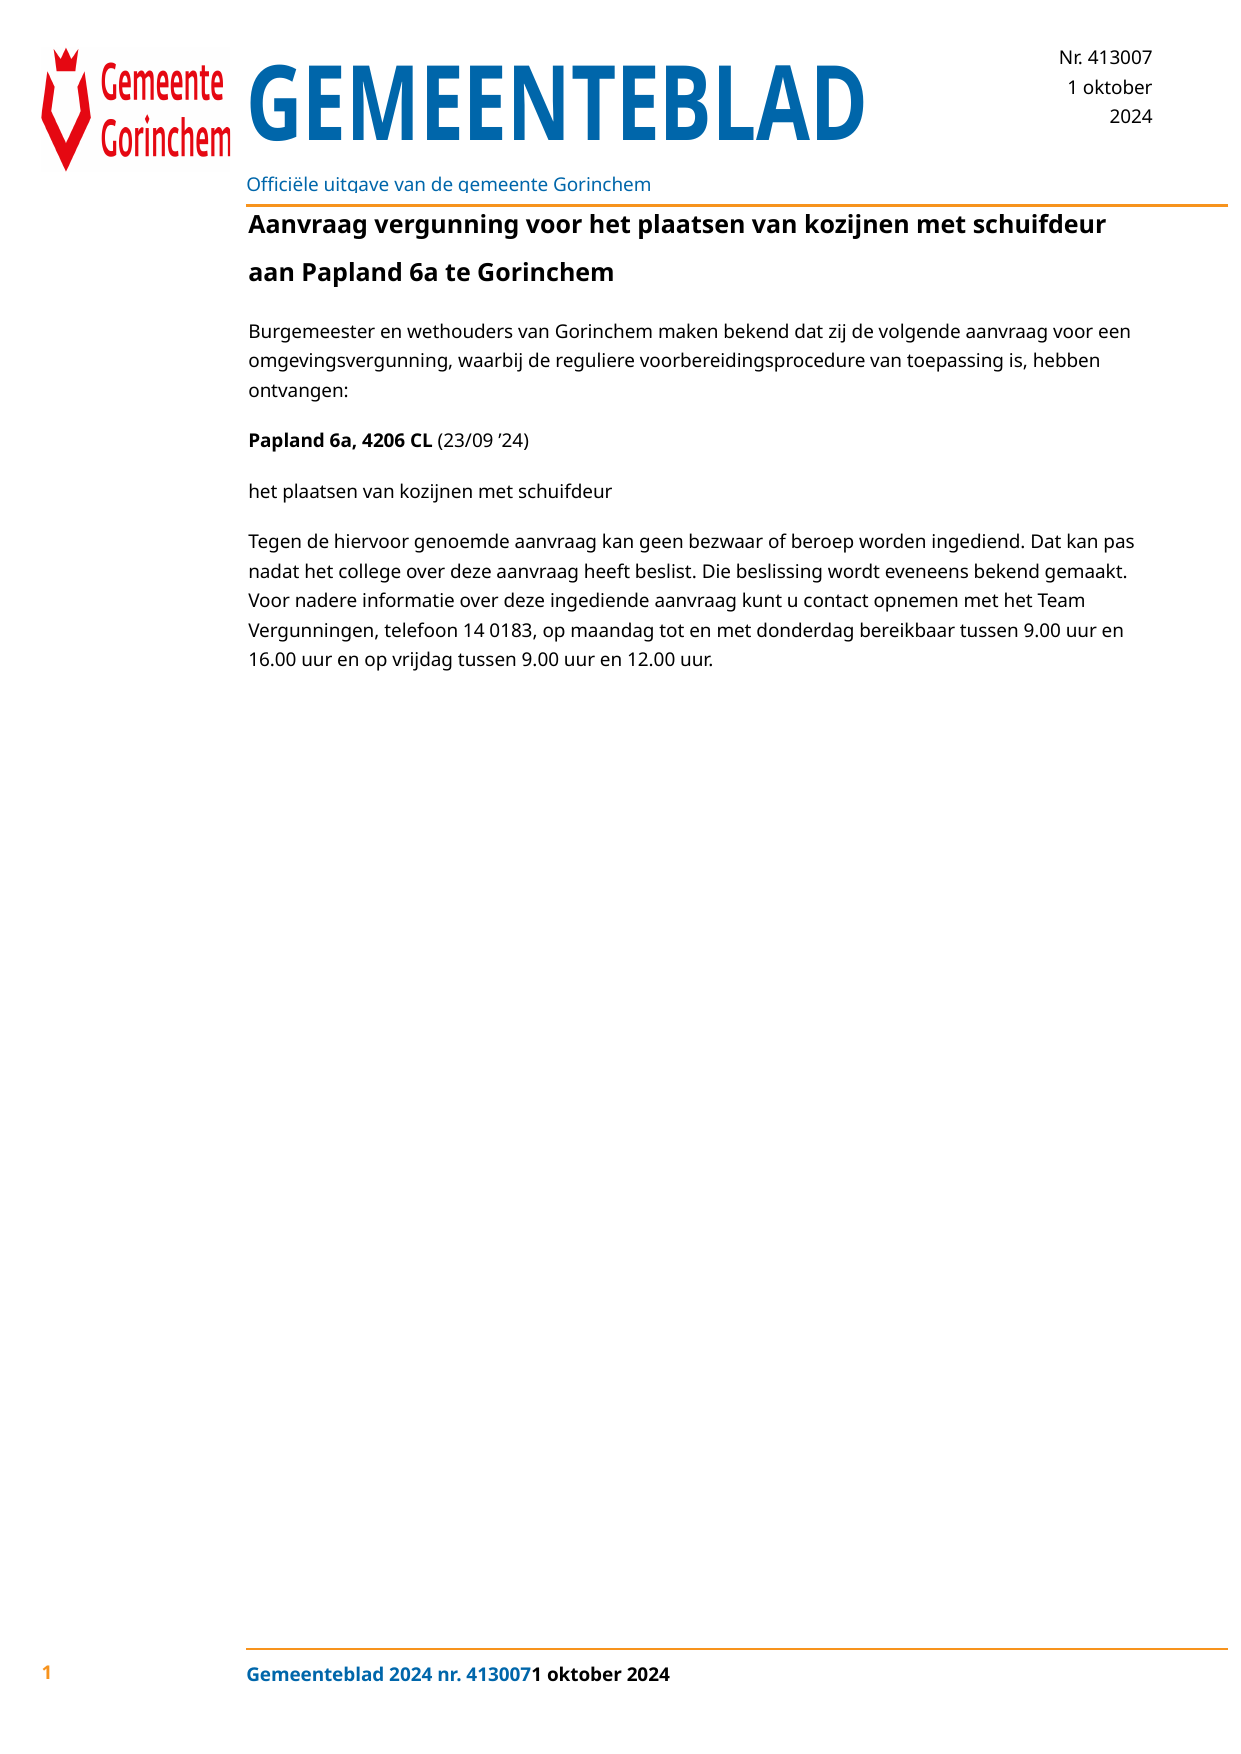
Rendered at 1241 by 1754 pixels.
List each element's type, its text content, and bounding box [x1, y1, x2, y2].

text het plaatsen van kozijnen met schuifdeur [248, 478, 1152, 504]
text Tegen de hiervoor genoemde aanvraag kan geen bezwaar of beroep worden ingediend. Dat kan pas nadat het college over deze aanvraag heeft beslist. Die beslissing wordt eveneens bekend gemaakt. Voor nadere informatie over deze ingediende aanvraag kunt u contact opnemen met het Team Vergunningen, telefoon 14 0183, op maandag tot en met donderdag bereikbaar tussen 9.00 uur en 16.00 uur en op vrijdag tussen 9.00 uur en 12.00 uur. [248, 528, 1152, 672]
text Papland 6a, 4206 CL (23/09 ’24) [248, 427, 1152, 453]
text Aanvraag vergunning voor het plaatsen van kozijnen met schuifdeur aan Papland 6a te Gorinchem [248, 207, 1152, 288]
text Burgemeester en wethouders van Gorinchem maken bekend dat zij de volgende aanvraag voor een omgevingsvergunning, waarbij de reguliere voorbereidingsprocedure van toepassing is, hebben ontvangen: [248, 318, 1152, 403]
picture [41, 47, 231, 172]
